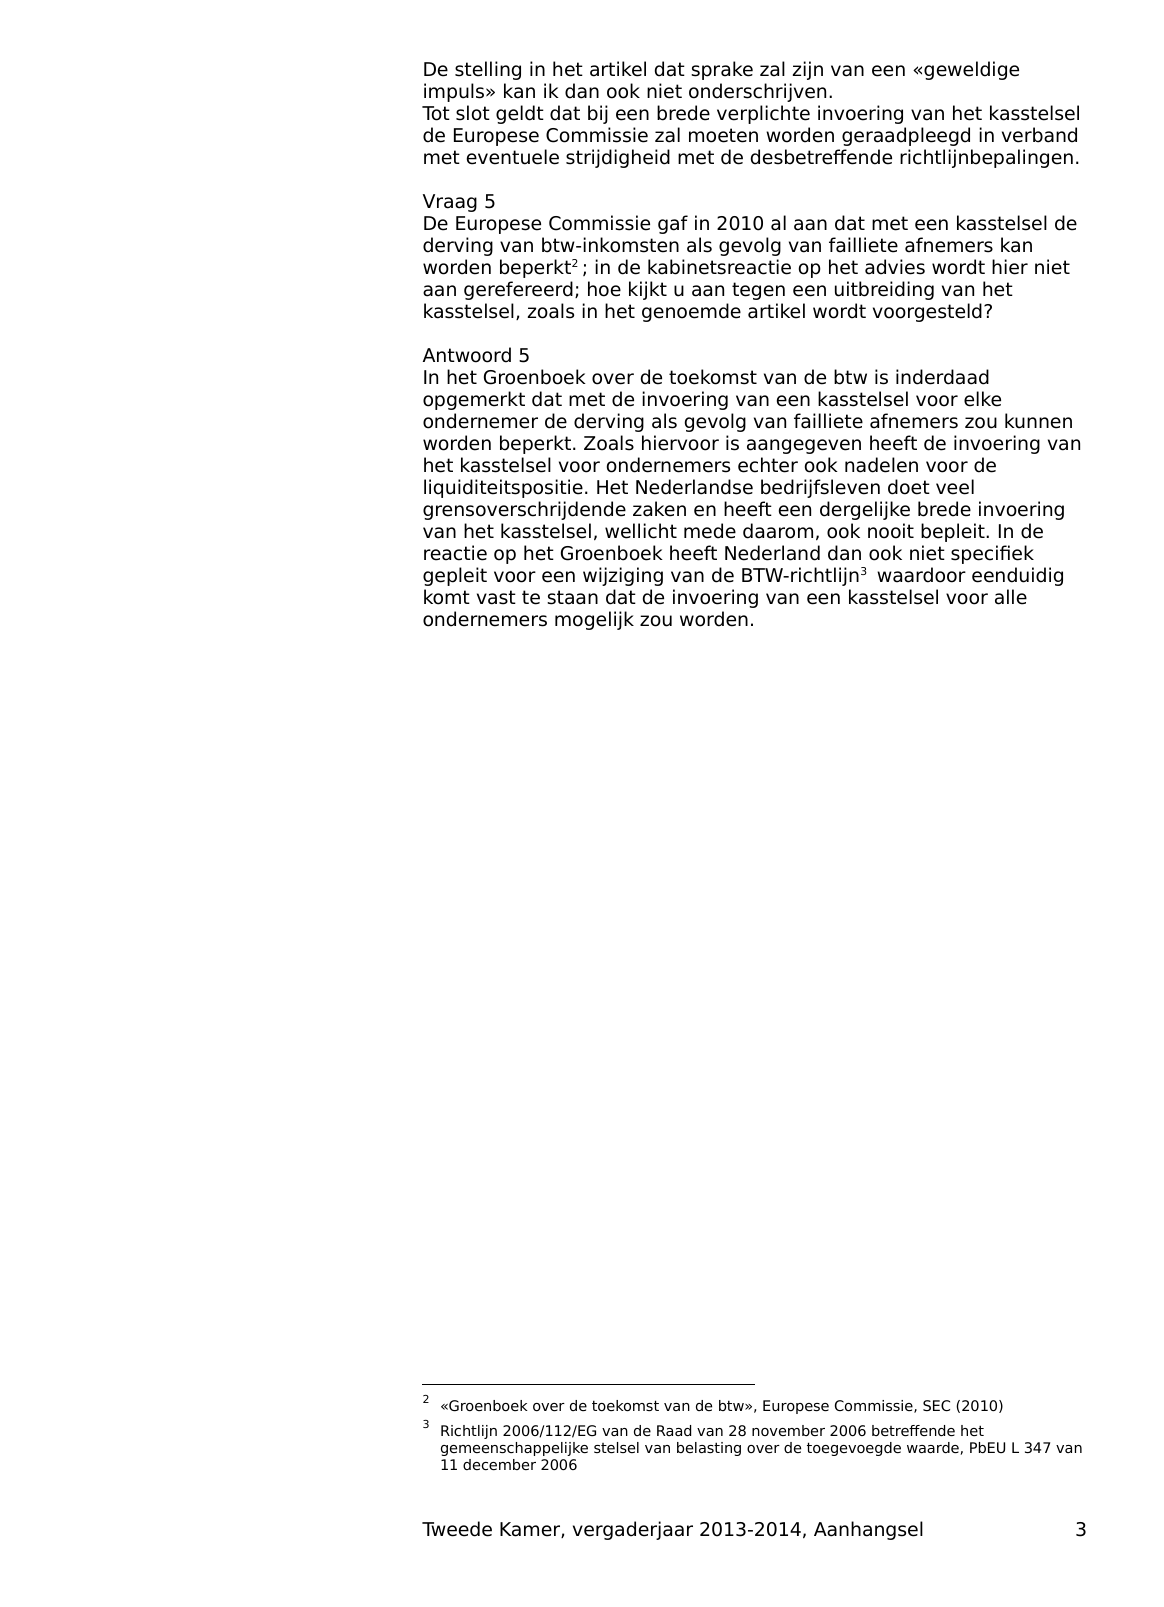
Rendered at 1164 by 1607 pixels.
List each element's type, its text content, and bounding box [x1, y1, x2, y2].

text Antwoord 5 [422, 345, 1087, 367]
text «Groenboek over de toekomst van de btw», Europese Commissie, SEC (2010) [422, 1393, 1087, 1416]
text De stelling in het artikel dat sprake zal zijn van een «geweldige impuls» kan ik dan ook niet onderschrijven. [422, 59, 1087, 103]
text In het Groenboek over de toekomst van de btw is inderdaad opgemerkt dat met de invoering van een kasstelsel voor elke ondernemer de derving als gevolg van failliete afnemers zou kunnen worden beperkt. Zoals hiervoor is aangegeven heeft de invoering van het kasstelsel voor ondernemers echter ook nadelen voor de liquiditeitspositie. Het Nederlandse bedrijfsleven doet veel grensoverschrijdende zaken en heeft een dergelijke brede invoering van het kasstelsel, wellicht mede daarom, ook nooit bepleit. In de reactie op het Groenboek heeft Nederland dan ook niet specifiek gepleit voor een wijziging van de BTW-richtlijn waardoor eenduidig komt vast te staan dat de invoering van een kasstelsel voor alle ondernemers mogelijk zou worden. [422, 367, 1087, 631]
text Tot slot geldt dat bij een brede verplichte invoering van het kasstelsel de Europese Commissie zal moeten worden geraadpleegd in verband met eventuele strijdigheid met de desbetreffende richtlijnbepalingen. [422, 103, 1087, 169]
text De Europese Commissie gaf in 2010 al aan dat met een kasstelsel de derving van btw-inkomsten als gevolg van failliete afnemers kan worden beperkt; in de kabinetsreactie op het advies wordt hier niet aan gerefereerd; hoe kijkt u aan tegen een uitbreiding van het kasstelsel, zoals in het genoemde artikel wordt voorgesteld? [422, 213, 1087, 323]
text Vraag 5 [422, 191, 1087, 213]
text Richtlijn 2006/112/EG van de Raad van 28 november 2006 betreffende het gemeenschappelijke stelsel van belasting over de toegevoegde waarde, PbEU L 347 van 11 december 2006 [422, 1418, 1087, 1474]
